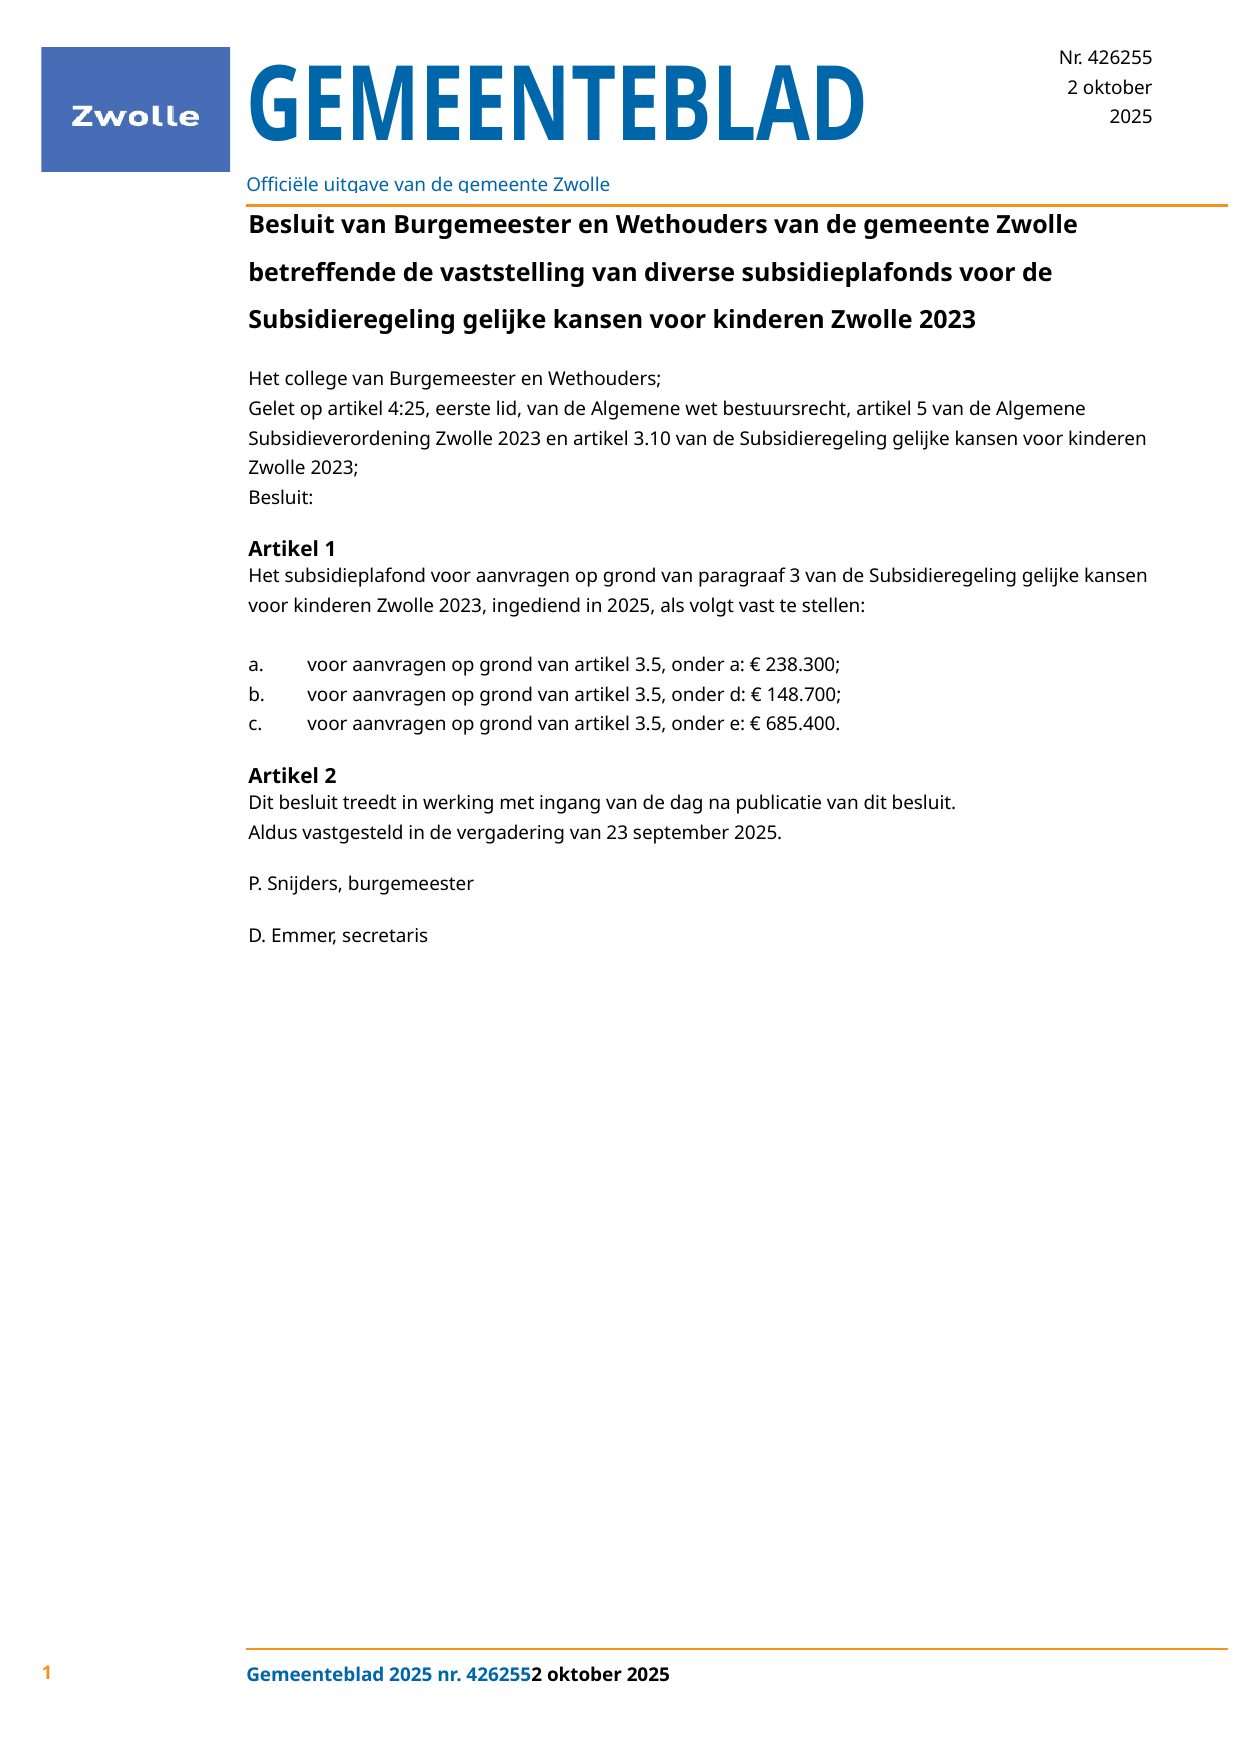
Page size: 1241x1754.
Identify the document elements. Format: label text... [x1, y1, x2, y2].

text Dit besluit treedt in werking met ingang van de dag na publicatie van dit besluit. [248, 789, 1152, 815]
text D. Emmer, secretaris [248, 922, 1152, 948]
list voor aanvragen op grond van artikel 3.5, onder d: € 148.700; [248, 681, 1152, 707]
text P. Snijders, burgemeester [248, 871, 1152, 896]
text Het college van Burgemeester en Wethouders; [248, 366, 1152, 391]
text Aldus vastgesteld in de vergadering van 23 september 2025. [248, 819, 1152, 845]
text Artikel 1 [248, 534, 1152, 563]
text Besluit van Burgemeester en Wethouders van de gemeente Zwolle betreffende de vaststelling van diverse subsidieplafonds voor de Subsidieregeling gelijke kansen voor kinderen Zwolle 2023 [248, 207, 1152, 336]
picture [41, 47, 231, 172]
text Gelet op artikel 4:25, eerste lid, van de Algemene wet bestuursrecht, artikel 5 van de Algemene Subsidieverordening Zwolle 2023 en artikel 3.10 van de Subsidieregeling gelijke kansen voor kinderen Zwolle 2023; [248, 395, 1152, 480]
text Het subsidieplafond voor aanvragen op grond van paragraaf 3 van de Subsidieregeling gelijke kansen voor kinderen Zwolle 2023, ingediend in 2025, als volgt vast te stellen: [248, 563, 1152, 618]
list voor aanvragen op grond van artikel 3.5, onder a: € 238.300; [248, 651, 1152, 677]
list voor aanvragen op grond van artikel 3.5, onder e: € 685.400. [248, 711, 1152, 736]
text Besluit: [248, 484, 1152, 509]
text Artikel 2 [248, 761, 1152, 789]
